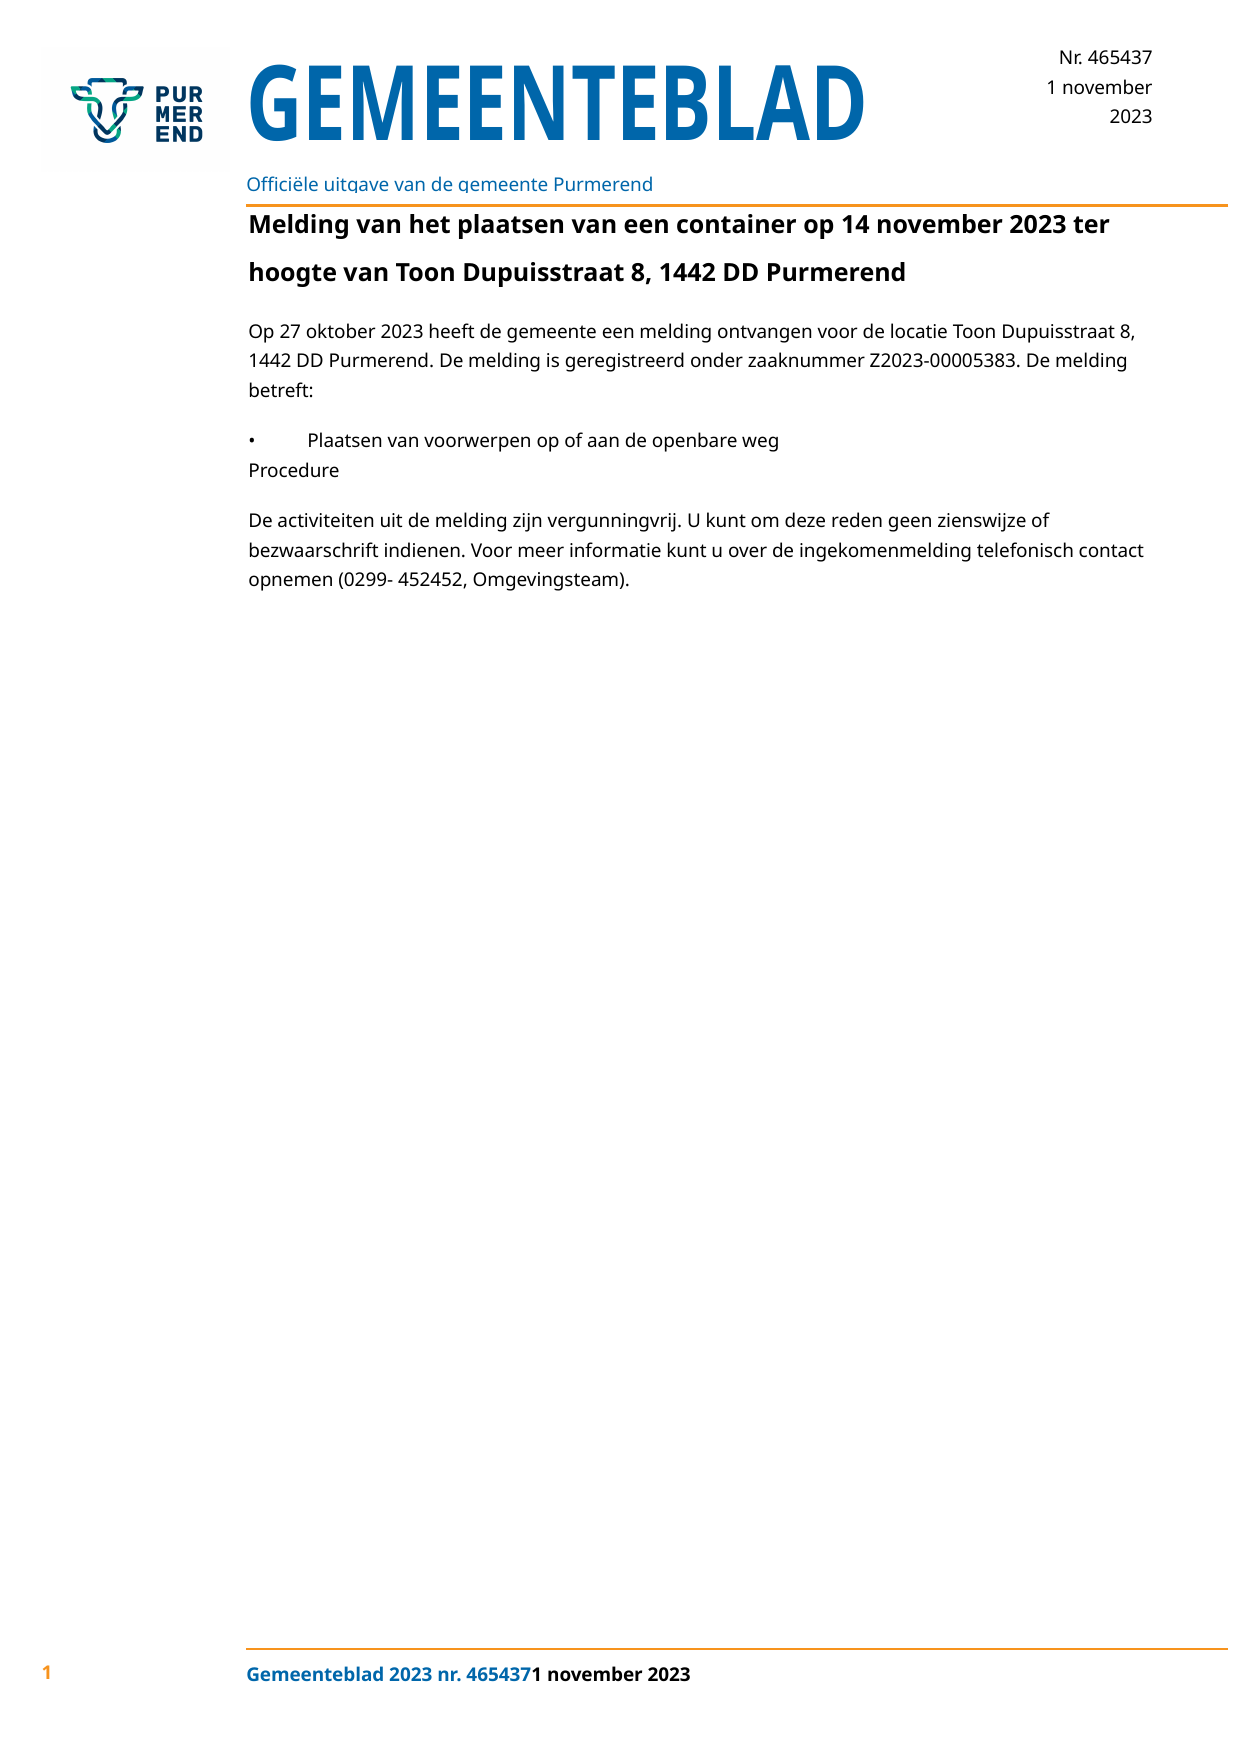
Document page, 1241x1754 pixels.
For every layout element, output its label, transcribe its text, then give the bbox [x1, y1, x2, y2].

text De activiteiten uit de melding zijn vergunningvrij. U kunt om deze reden geen zienswijze of bezwaarschrift indienen. Voor meer informatie kunt u over de ingekomenmelding telefonisch contact opnemen (0299- 452452, Omgevingsteam). [248, 507, 1152, 592]
text Melding van het plaatsen van een container op 14 november 2023 ter hoogte van Toon Dupuisstraat 8, 1442 DD Purmerend [248, 207, 1152, 288]
text Op 27 oktober 2023 heeft de gemeente een melding ontvangen voor de locatie Toon Dupuisstraat 8, 1442 DD Purmerend. De melding is geregistreerd onder zaaknummer Z2023-00005383. De melding betreft: [248, 318, 1152, 403]
list Plaatsen van voorwerpen op of aan de openbare weg [248, 427, 1152, 453]
picture [41, 47, 231, 172]
text Procedure [248, 457, 1152, 483]
